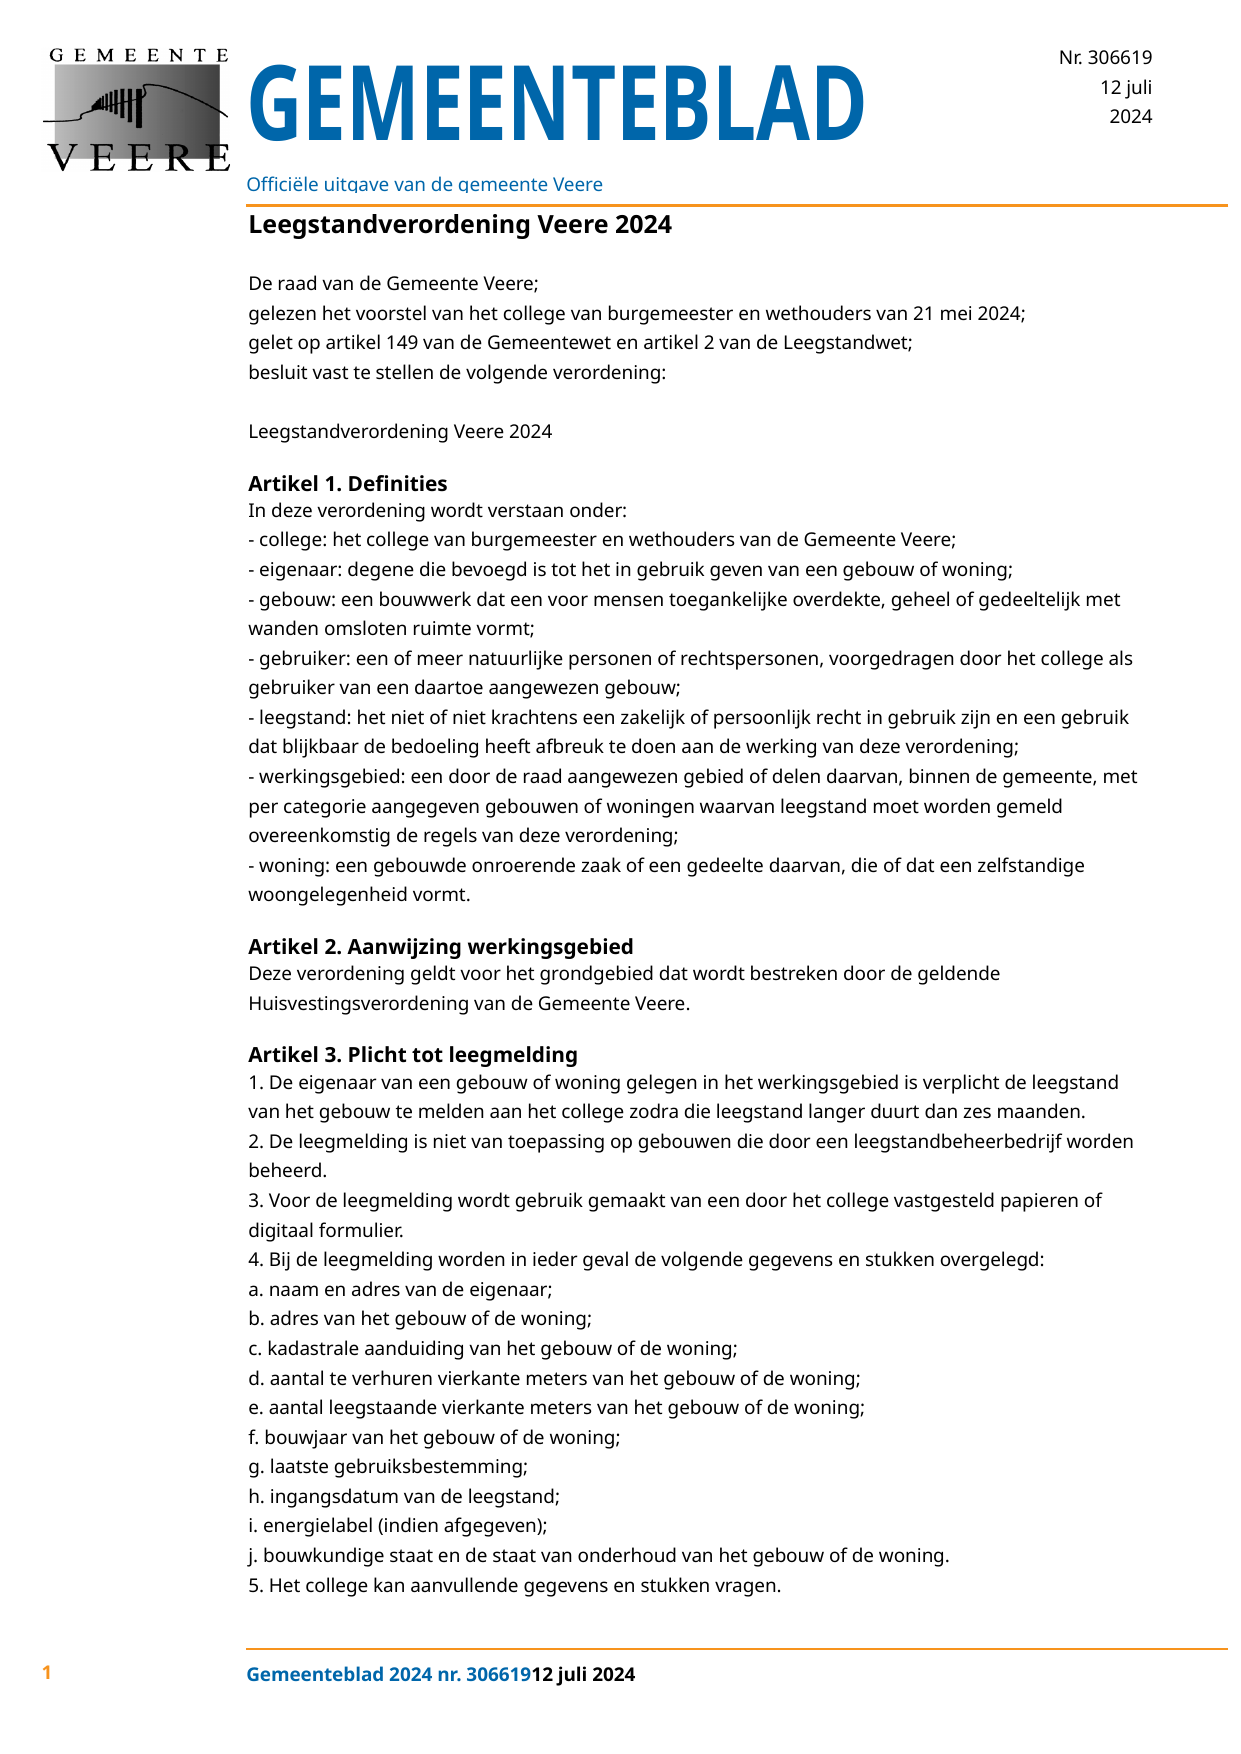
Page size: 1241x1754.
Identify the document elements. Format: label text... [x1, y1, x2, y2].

text Deze verordening geldt voor het grondgebied dat wordt bestreken door de geldende Huisvestingsverordening van de Gemeente Veere. [248, 961, 1152, 1016]
text Leegstandverordening Veere 2024 [248, 207, 1152, 241]
text 5. Het college kan aanvullende gegevens en stukken vragen. [248, 1572, 1152, 1598]
text gelet op artikel 149 van de Gemeentewet en artikel 2 van de Leegstandwet; [248, 329, 1152, 355]
text - college: het college van burgemeester en wethouders van de Gemeente Veere; [248, 527, 1152, 552]
text Artikel 1. Definities [248, 469, 1152, 497]
text 3. Voor de leegmelding wordt gebruik gemaakt van een door het college vastgesteld papieren of digitaal formulier. [248, 1187, 1152, 1243]
text j. bouwkundige staat en de staat van onderhoud van het gebouw of de woning. [248, 1542, 1152, 1568]
text c. kadastrale aanduiding van het gebouw of de woning; [248, 1335, 1152, 1361]
text - gebouw: een bouwwerk dat een voor mensen toegankelijke overdekte, geheel of gedeeltelijk met wanden omsloten ruimte vormt; [248, 586, 1152, 641]
text - gebruiker: een of meer natuurlijke personen of rechtspersonen, voorgedragen door het college als gebruiker van een daartoe aangewezen gebouw; [248, 645, 1152, 700]
text - leegstand: het niet of niet krachtens een zakelijk of persoonlijk recht in gebruik zijn en een gebruik dat blijkbaar de bedoeling heeft afbreuk te doen aan de werking van deze verordening; [248, 704, 1152, 759]
text 2. De leegmelding is niet van toepassing op gebouwen die door een leegstandbeheerbedrijf worden beheerd. [248, 1128, 1152, 1183]
text i. energielabel (indien afgegeven); [248, 1513, 1152, 1538]
text Leegstandverordening Veere 2024 [248, 418, 1152, 444]
picture [41, 47, 231, 172]
text In deze verordening wordt verstaan onder: [248, 497, 1152, 523]
text b. adres van het gebouw of de woning; [248, 1306, 1152, 1331]
text - werkingsgebied: een door de raad aangewezen gebied of delen daarvan, binnen de gemeente, met per categorie aangegeven gebouwen of woningen waarvan leegstand moet worden gemeld overeenkomstig de regels van deze verordening; [248, 763, 1152, 848]
text - woning: een gebouwde onroerende zaak of een gedeelte daarvan, die of dat een zelfstandige woongelegenheid vormt. [248, 852, 1152, 907]
text De raad van de Gemeente Veere; [248, 270, 1152, 296]
text a. naam en adres van de eigenaar; [248, 1276, 1152, 1302]
text 1. De eigenaar van een gebouw of woning gelegen in het werkingsgebied is verplicht de leegstand van het gebouw te melden aan het college zodra die leegstand langer duurt dan zes maanden. [248, 1069, 1152, 1124]
text 4. Bij de leegmelding worden in ieder geval de volgende gegevens en stukken overgelegd: [248, 1246, 1152, 1272]
text g. laatste gebruiksbestemming; [248, 1453, 1152, 1479]
text h. ingangsdatum van de leegstand; [248, 1483, 1152, 1509]
text d. aantal te verhuren vierkante meters van het gebouw of de woning; [248, 1365, 1152, 1391]
text e. aantal leegstaande vierkante meters van het gebouw of de woning; [248, 1394, 1152, 1420]
text - eigenaar: degene die bevoegd is tot het in gebruik geven van een gebouw of woning; [248, 556, 1152, 582]
text besluit vast te stellen de volgende verordening: [248, 359, 1152, 385]
text Artikel 3. Plicht tot leegmelding [248, 1041, 1152, 1069]
text gelezen het voorstel van het college van burgemeester en wethouders van 21 mei 2024; [248, 300, 1152, 326]
text Artikel 2. Aanwijzing werkingsgebied [248, 932, 1152, 961]
text f. bouwjaar van het gebouw of de woning; [248, 1424, 1152, 1450]
